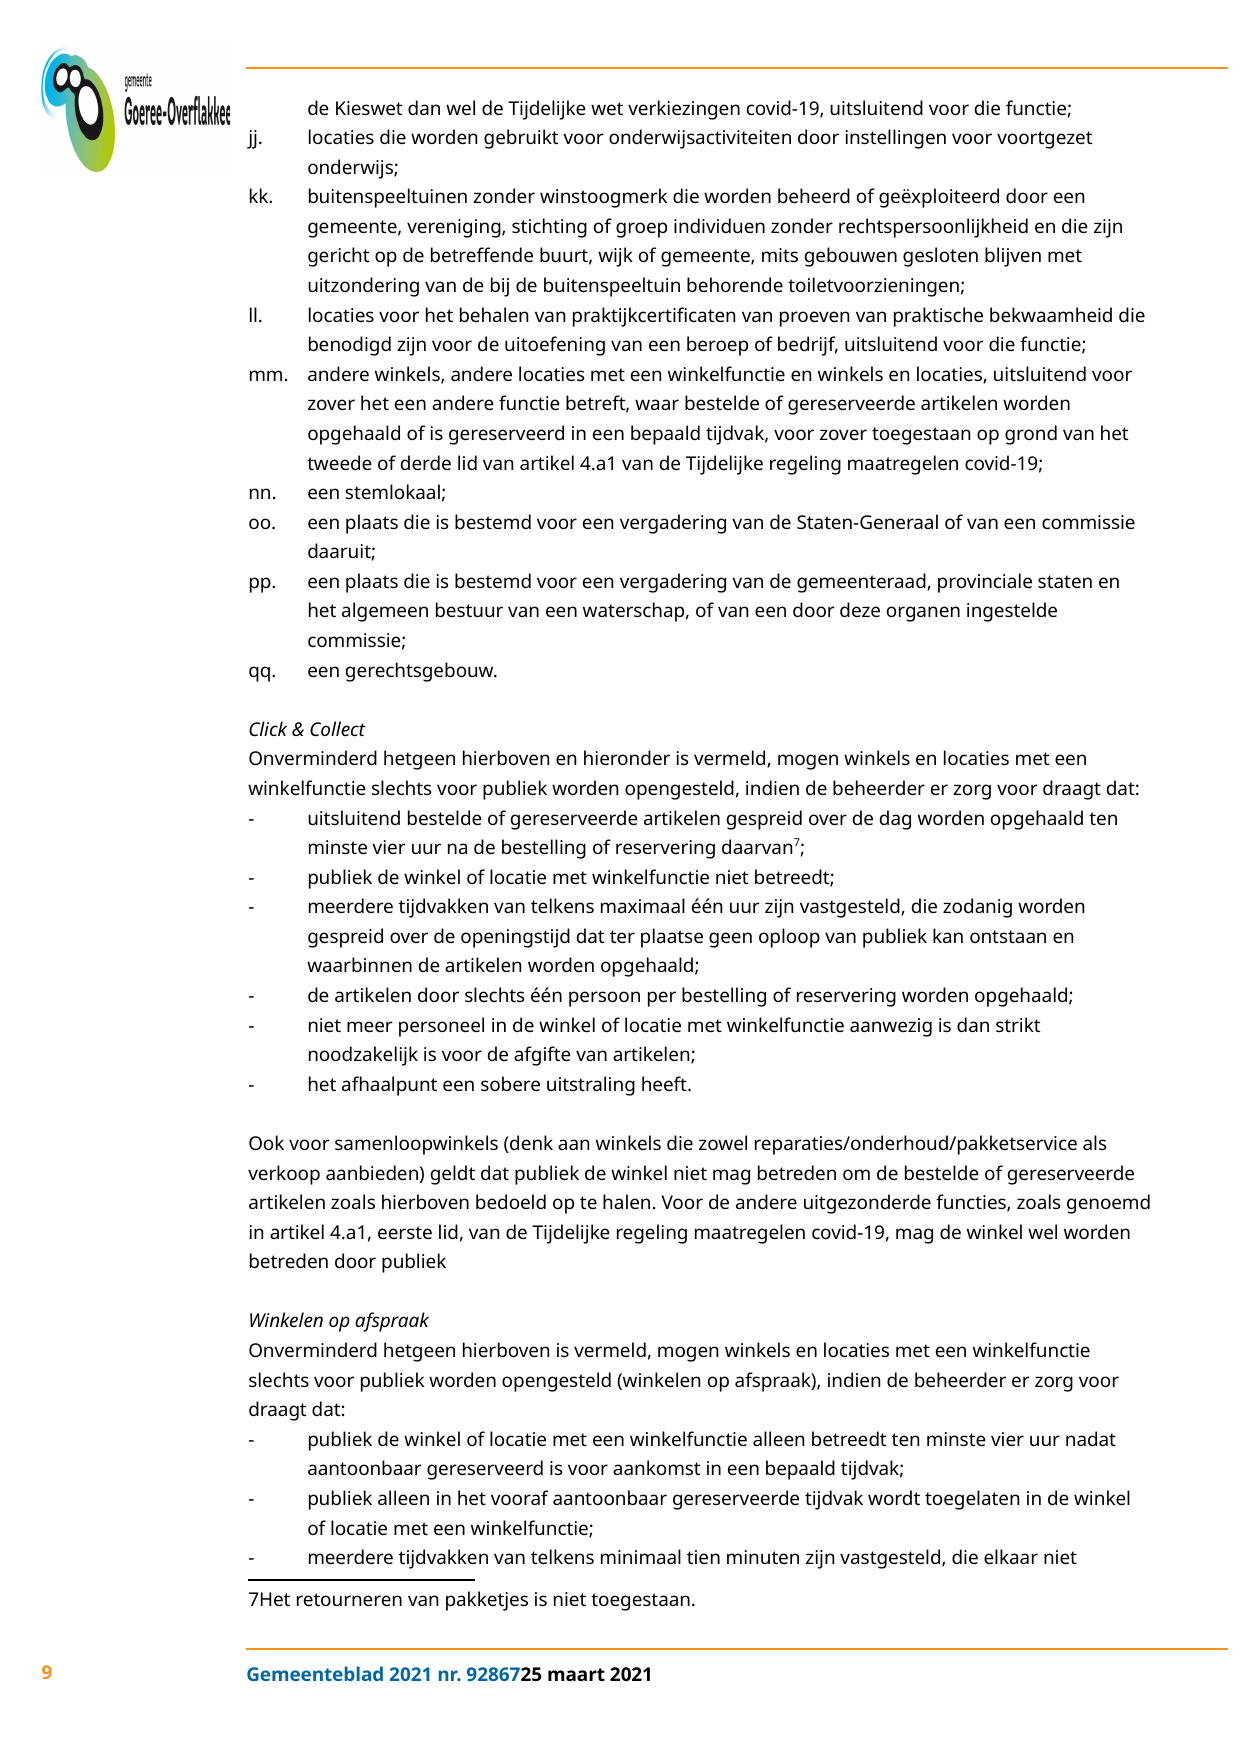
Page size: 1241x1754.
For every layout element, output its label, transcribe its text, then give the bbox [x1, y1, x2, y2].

text Onverminderd hetgeen hierboven en hieronder is vermeld, mogen winkels en locaties met een winkelfunctie slechts voor publiek worden opengesteld, indien de beheerder er zorg voor draagt dat: [248, 746, 1152, 801]
list locaties die worden gebruikt voor onderwijsactiviteiten door instellingen voor voortgezet onderwijs; [248, 124, 1152, 180]
list een plaats die is bestemd voor een vergadering van de gemeenteraad, provinciale staten en het algemeen bestuur van een waterschap, of van een door deze organen ingestelde commissie; [248, 568, 1152, 653]
text Click & Collect [248, 716, 1152, 742]
list een stemlokaal; [248, 479, 1152, 505]
text Ook voor samenloopwinkels (denk aan winkels die zowel reparaties/onderhoud/pakketservice als verkoop aanbieden) geldt dat publiek de winkel niet mag betreden om de bestelde of gereserveerde artikelen zoals hierboven bedoeld op te halen. Voor de andere uitgezonderde functies, zoals genoemd in artikel 4.a1, eerste lid, van de Tijdelijke regeling maatregelen covid-19, mag de winkel wel worden betreden door publiek [248, 1130, 1152, 1274]
list publiek de winkel of locatie met winkelfunctie niet betreedt; [248, 864, 1152, 890]
list andere winkels, andere locaties met een winkelfunctie en winkels en locaties, uitsluitend voor zover het een andere functie betreft, waar bestelde of gereserveerde artikelen worden opgehaald of is gereserveerd in een bepaald tijdvak, voor zover toegestaan op grond van het tweede of derde lid van artikel 4.a1 van de Tijdelijke regeling maatregelen covid-19; [248, 361, 1152, 476]
list uitsluitend bestelde of gereserveerde artikelen gespreid over de dag worden opgehaald ten minste vier uur na de bestelling of reservering daarvan; [248, 805, 1152, 860]
list publiek de winkel of locatie met een winkelfunctie alleen betreedt ten minste vier uur nadat aantoonbaar gereserveerd is voor aankomst in een bepaald tijdvak; [248, 1426, 1152, 1481]
list meerdere tijdvakken van telkens maximaal één uur zijn vastgesteld, die zodanig worden gespreid over de openingstijd dat ter plaatse geen oploop van publiek kan ontstaan en waarbinnen de artikelen worden opgehaald; [248, 893, 1152, 978]
list de artikelen door slechts één persoon per bestelling of reservering worden opgehaald; [248, 982, 1152, 1008]
list een plaats die is bestemd voor een vergadering van de Staten-Generaal of van een commissie daaruit; [248, 509, 1152, 564]
text Winkelen op afspraak [248, 1308, 1152, 1333]
list buitenspeeltuinen zonder winstoogmerk die worden beheerd of geëxploiteerd door een gemeente, vereniging, stichting of groep individuen zonder rechtspersoonlijkheid en die zijn gericht op de betreffende buurt, wijk of gemeente, mits gebouwen gesloten blijven met uitzondering van de bij de buitenspeeltuin behorende toiletvoorzieningen; [248, 183, 1152, 298]
list het afhaalpunt een sobere uitstraling heeft. [248, 1071, 1152, 1097]
text Onverminderd hetgeen hierboven is vermeld, mogen winkels en locaties met een winkelfunctie slechts voor publiek worden opengesteld (winkelen op afspraak), indien de beheerder er zorg voor draagt dat: [248, 1337, 1152, 1422]
list de Kieswet dan wel de Tijdelijke wet verkiezingen covid-19, uitsluitend voor die functie; [248, 95, 1152, 121]
list locaties voor het behalen van praktijkcertificaten van proeven van praktische bekwaamheid die benodigd zijn voor de uitoefening van een beroep of bedrijf, uitsluitend voor die functie; [248, 302, 1152, 357]
list Het retourneren van pakketjes is niet toegestaan. [248, 1586, 1152, 1612]
list meerdere tijdvakken van telkens minimaal tien minuten zijn vastgesteld, die elkaar niet [248, 1544, 1152, 1570]
picture [41, 47, 231, 172]
list publiek alleen in het vooraf aantoonbaar gereserveerde tijdvak wordt toegelaten in de winkel of locatie met een winkelfunctie; [248, 1485, 1152, 1541]
list een gerechtsgebouw. [248, 657, 1152, 683]
list niet meer personeel in de winkel of locatie met winkelfunctie aanwezig is dan strikt noodzakelijk is voor de afgifte van artikelen; [248, 1012, 1152, 1067]
